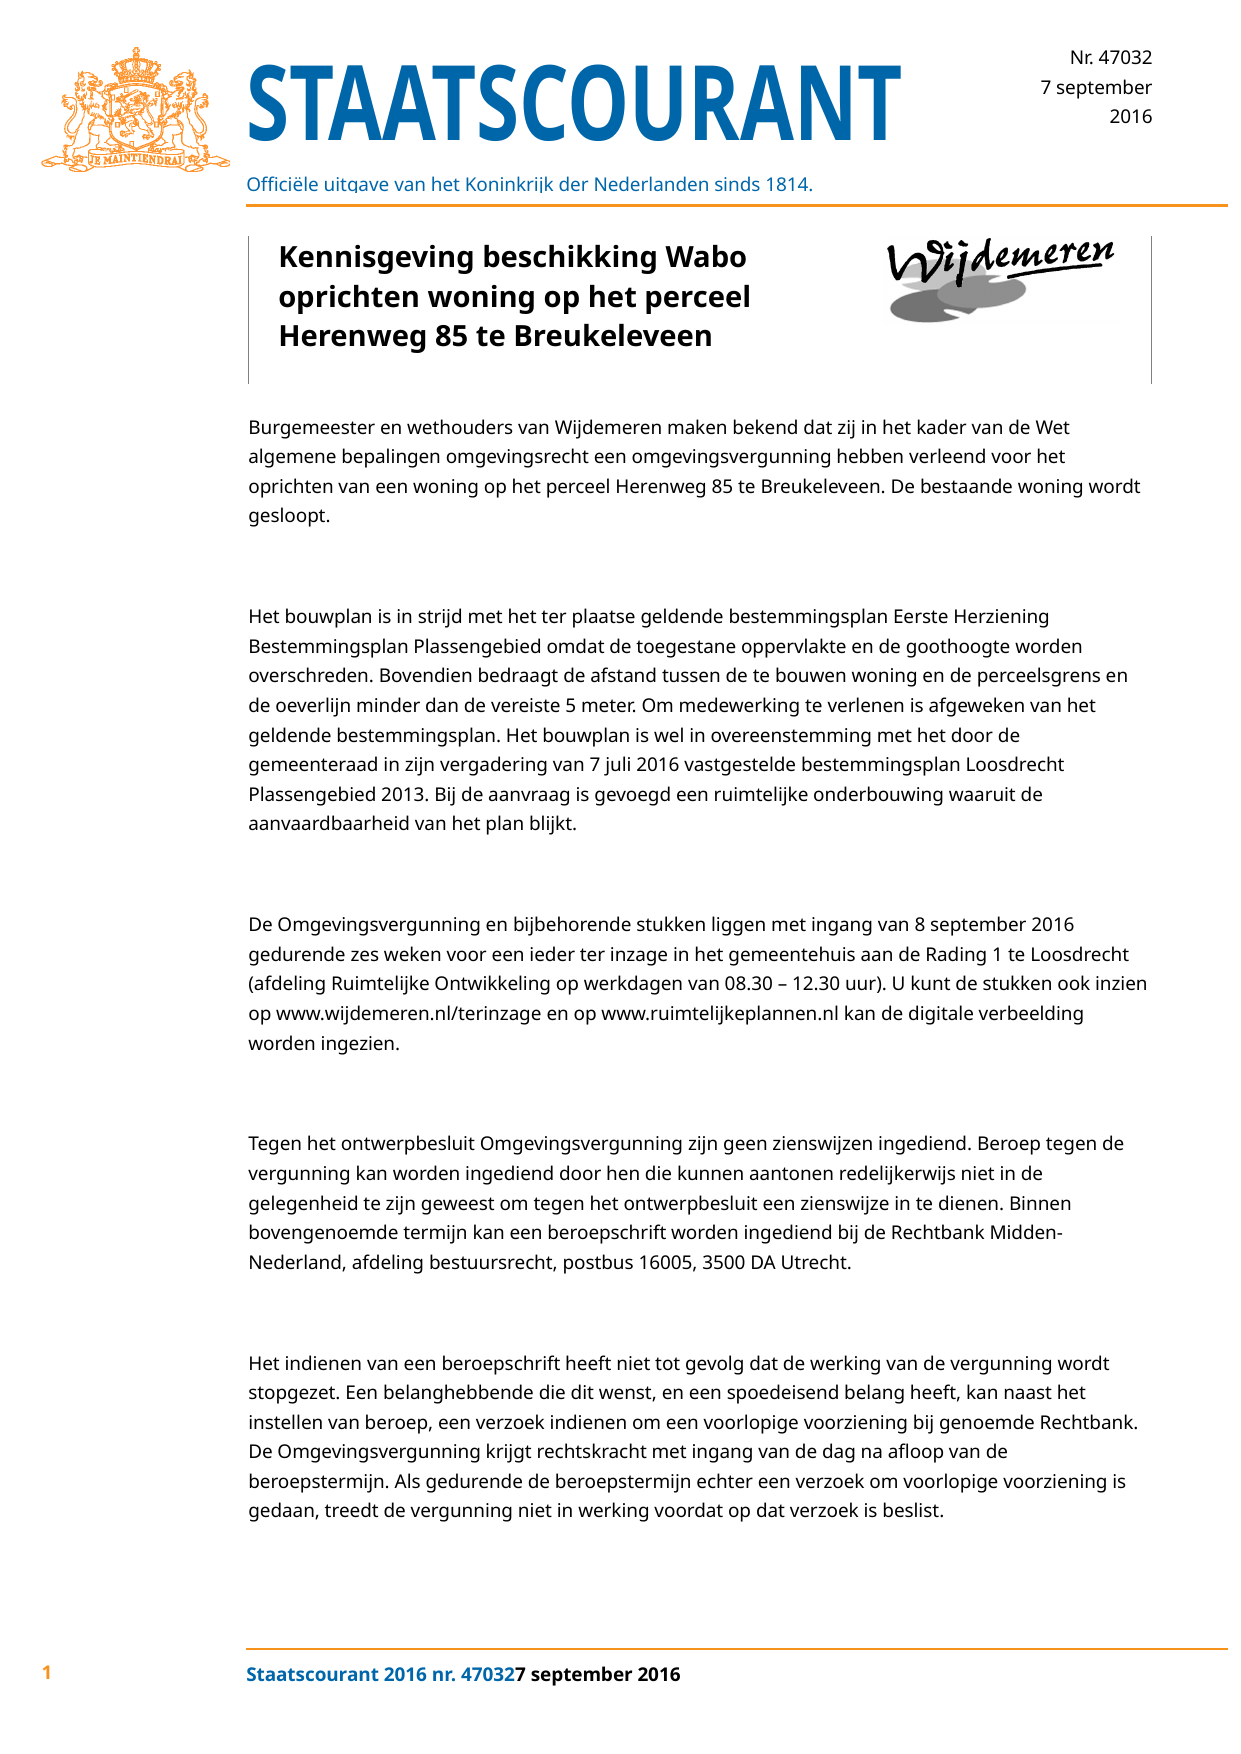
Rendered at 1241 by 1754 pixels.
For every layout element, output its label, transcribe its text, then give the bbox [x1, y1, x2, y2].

picture [882, 236, 1119, 325]
text Het bouwplan is in strijd met het ter plaatse geldende bestemmingsplan Eerste Herziening Bestemmingsplan Plassengebied omdat de toegestane oppervlakte en de goothoogte worden overschreden. Bovendien bedraagt de afstand tussen de te bouwen woning en de perceelsgrens en de oeverlijn minder dan de vereiste 5 meter. Om medewerking te verlenen is afgeweken van het geldende bestemmingsplan. Het bouwplan is wel in overeenstemming met het door de gemeenteraad in zijn vergadering van 7 juli 2016 vastgestelde bestemmingsplan Loosdrecht Plassengebied 2013. Bij de aanvraag is gevoegd een ruimtelijke onderbouwing waaruit de aanvaardbaarheid van het plan blijkt. [248, 603, 1152, 836]
text Tegen het ontwerpbesluit Omgevingsvergunning zijn geen zienswijzen ingediend. Beroep tegen de vergunning kan worden ingediend door hen die kunnen aantonen redelijkerwijs niet in de gelegenheid te zijn geweest om tegen het ontwerpbesluit een zienswijze in te dienen. Binnen bovengenoemde termijn kan een beroepschrift worden ingediend bij de Rechtbank Midden-Nederland, afdeling bestuursrecht, postbus 16005, 3500 DA Utrecht. [248, 1131, 1152, 1275]
text Het indienen van een beroepschrift heeft niet tot gevolg dat de werking van de vergunning wordt stopgezet. Een belanghebbende die dit wenst, en een spoedeisend belang heeft, kan naast het instellen van beroep, een verzoek indienen om een voorlopige voorziening bij genoemde Rechtbank. De Omgevingsvergunning krijgt rechtskracht met ingang van de dag na afloop van de beroepstermijn. Als gedurende de beroepstermijn echter een verzoek om voorlopige voorziening is gedaan, treedt de vergunning niet in werking voordat op dat verzoek is beslist. [248, 1350, 1152, 1523]
text De Omgevingsvergunning en bijbehorende stukken liggen met ingang van 8 september 2016 gedurende zes weken voor een ieder ter inzage in het gemeentehuis aan de Rading 1 te Loosdrecht (afdeling Ruimtelijke Ontwikkeling op werkdagen van 08.30 – 12.30 uur). U kunt de stukken ook inzien op www.wijdemeren.nl/terinzage en op www.ruimtelijkeplannen.nl kan de digitale verbeelding worden ingezien. [248, 911, 1152, 1056]
table_header Kennisgeving beschikking Wabo oprichten woning op het perceel Herenweg 85 te Breukeleveen [249, 236, 850, 384]
text Burgemeester en wethouders van Wijdemeren maken bekend dat zij in het kader van de Wet algemene bepalingen omgevingsrecht een omgevingsvergunning hebben verleend voor het oprichten van een woning op het perceel Herenweg 85 te Breukeleveen. De bestaande woning wordt gesloopt. [248, 414, 1152, 528]
picture [41, 47, 231, 172]
table_header [850, 236, 1151, 384]
